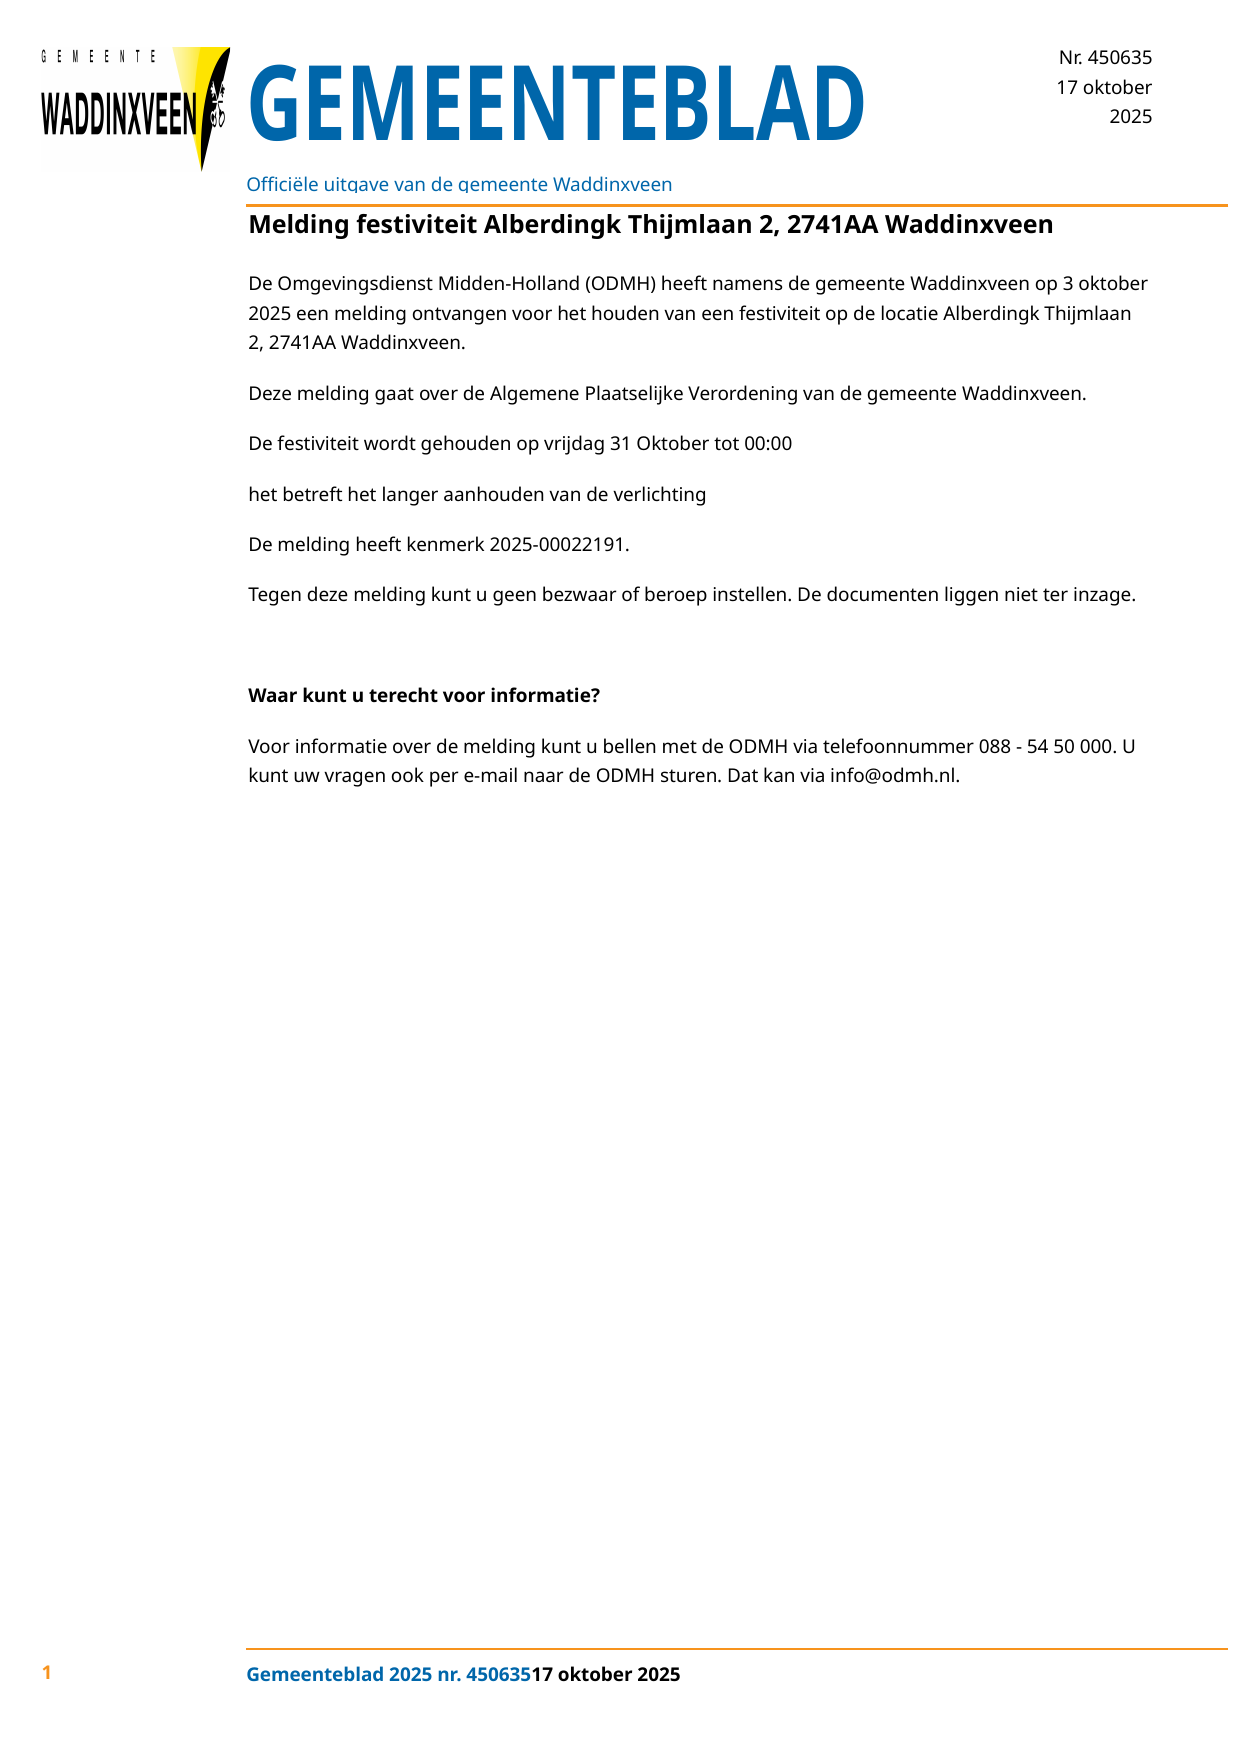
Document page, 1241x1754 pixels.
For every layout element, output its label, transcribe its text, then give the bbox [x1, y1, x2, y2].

text De Omgevingsdienst Midden-Holland (ODMH) heeft namens de gemeente Waddinxveen op 3 oktober 2025 een melding ontvangen voor het houden van een festiviteit op de locatie Alberdingk Thijmlaan 2, 2741AA Waddinxveen. [248, 270, 1152, 355]
text De melding heeft kenmerk 2025-00022191. [248, 531, 1152, 557]
text Deze melding gaat over de Algemene Plaatselijke Verordening van de gemeente Waddinxveen. [248, 380, 1152, 406]
text Waar kunt u terecht voor informatie? [248, 682, 1152, 708]
text Melding festiviteit Alberdingk Thijmlaan 2, 2741AA Waddinxveen [248, 207, 1152, 241]
text De festiviteit wordt gehouden op vrijdag 31 Oktober tot 00:00 [248, 430, 1152, 456]
text Voor informatie over de melding kunt u bellen met de ODMH via telefoonnummer 088 - 54 50 000. U kunt uw vragen ook per e-mail naar de ODMH sturen. Dat kan via info@odmh.nl. [248, 733, 1152, 788]
picture [41, 47, 231, 172]
text Tegen deze melding kunt u geen bezwaar of beroep instellen. De documenten liggen niet ter inzage. [248, 582, 1152, 607]
text het betreft het langer aanhouden van de verlichting [248, 481, 1152, 506]
